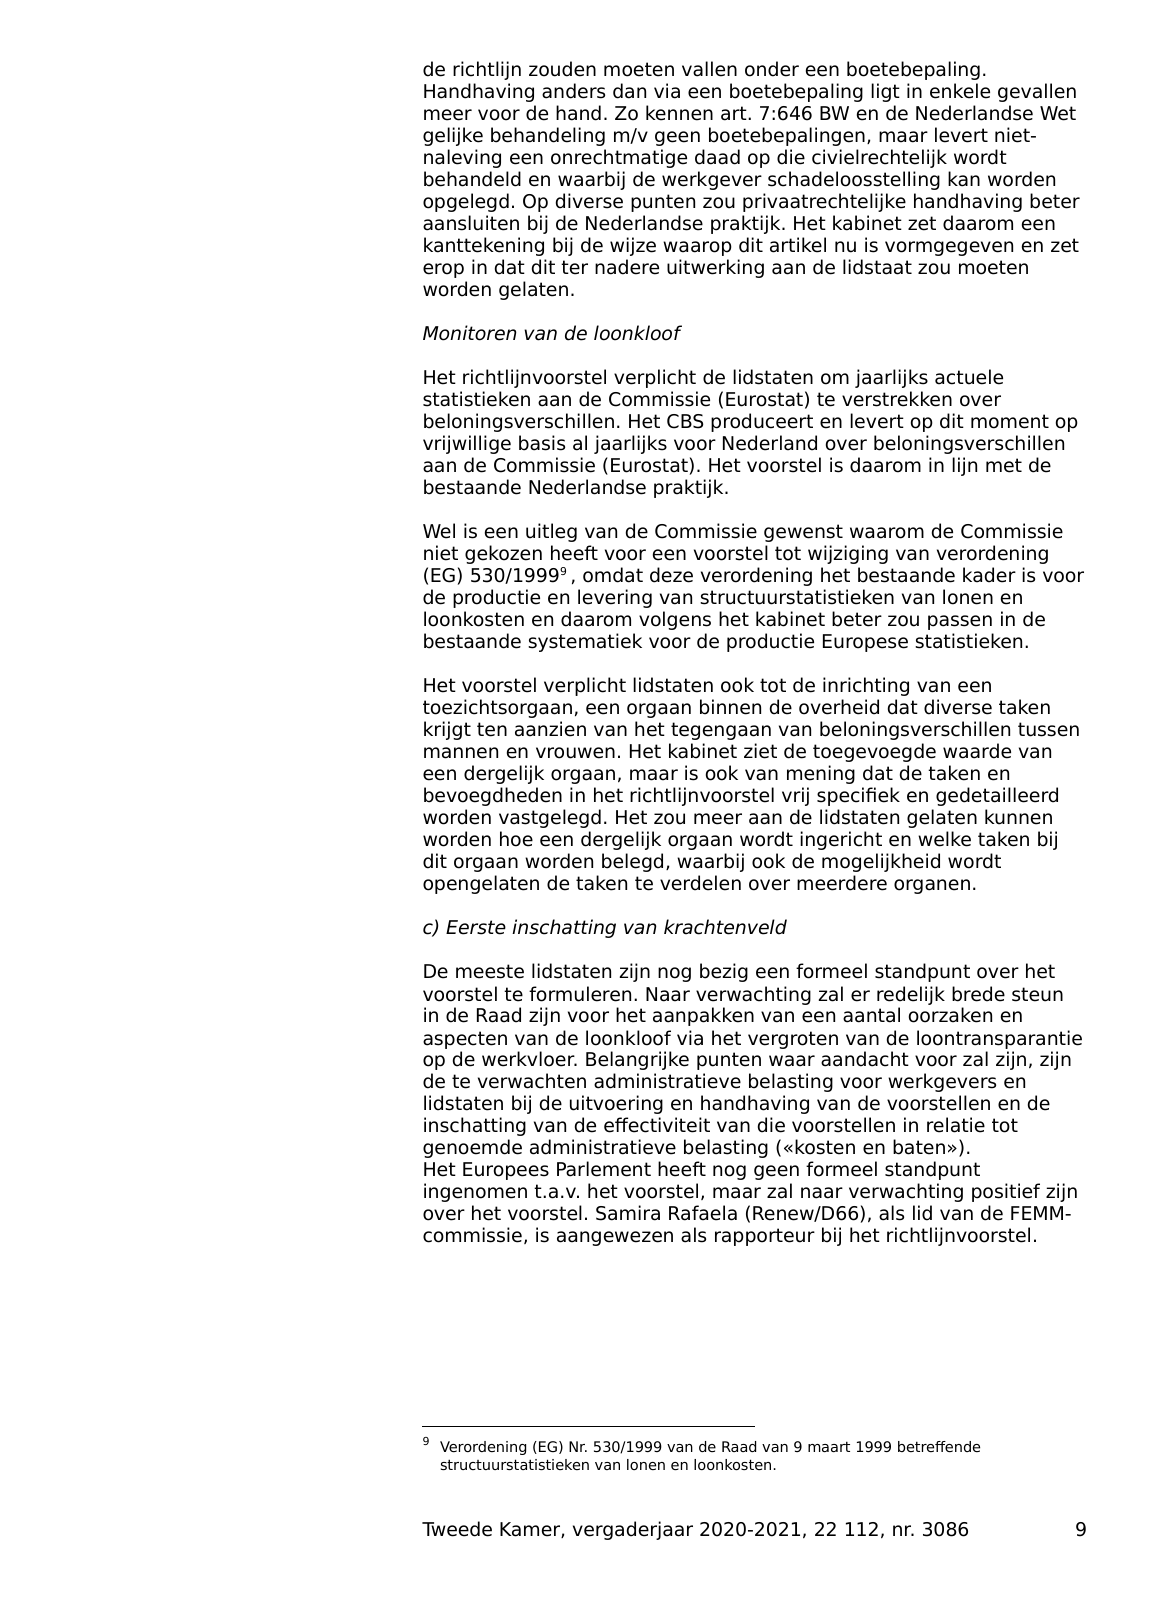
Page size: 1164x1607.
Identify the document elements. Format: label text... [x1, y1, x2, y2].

text Het Europees Parlement heeft nog geen formeel standpunt ingenomen t.a.v. het voorstel, maar zal naar verwachting positief zijn over het voorstel. Samira Rafaela (Renew/D66), als lid van de FEMM-commissie, is aangewezen als rapporteur bij het richtlijnvoorstel. [422, 1159, 1087, 1247]
subtitle Monitoren van de loonkloof [422, 323, 1087, 345]
subtitle c) Eerste inschatting van krachtenveld [422, 917, 1087, 939]
text Het voorstel verplicht lidstaten ook tot de inrichting van een toezichtsorgaan, een orgaan binnen de overheid dat diverse taken krijgt ten aanzien van het tegengaan van beloningsverschillen tussen mannen en vrouwen. Het kabinet ziet de toegevoegde waarde van een dergelijk orgaan, maar is ook van mening dat de taken en bevoegdheden in het richtlijnvoorstel vrij specifiek en gedetailleerd worden vastgelegd. Het zou meer aan de lidstaten gelaten kunnen worden hoe een dergelijk orgaan wordt ingericht en welke taken bij dit orgaan worden belegd, waarbij ook de mogelijkheid wordt opengelaten de taken te verdelen over meerdere organen. [422, 675, 1087, 895]
text de richtlijn zouden moeten vallen onder een boetebepaling. Handhaving anders dan via een boetebepaling ligt in enkele gevallen meer voor de hand. Zo kennen art. 7:646 BW en de Nederlandse Wet gelijke behandeling m/v geen boetebepalingen, maar levert niet-naleving een onrechtmatige daad op die civielrechtelijk wordt behandeld en waarbij de werkgever schadeloosstelling kan worden opgelegd. Op diverse punten zou privaatrechtelijke handhaving beter aansluiten bij de Nederlandse praktijk. Het kabinet zet daarom een kanttekening bij de wijze waarop dit artikel nu is vormgegeven en zet erop in dat dit ter nadere uitwerking aan de lidstaat zou moeten worden gelaten. [422, 59, 1087, 301]
text Wel is een uitleg van de Commissie gewenst waarom de Commissie niet gekozen heeft voor een voorstel tot wijziging van verordening (EG) 530/1999, omdat deze verordening het bestaande kader is voor de productie en levering van structuurstatistieken van lonen en loonkosten en daarom volgens het kabinet beter zou passen in de bestaande systematiek voor de productie Europese statistieken. [422, 521, 1087, 653]
text Het richtlijnvoorstel verplicht de lidstaten om jaarlijks actuele statistieken aan de Commissie (Eurostat) te verstrekken over beloningsverschillen. Het CBS produceert en levert op dit moment op vrijwillige basis al jaarlijks voor Nederland over beloningsverschillen aan de Commissie (Eurostat). Het voorstel is daarom in lijn met de bestaande Nederlandse praktijk. [422, 367, 1087, 499]
text De meeste lidstaten zijn nog bezig een formeel standpunt over het voorstel te formuleren. Naar verwachting zal er redelijk brede steun in de Raad zijn voor het aanpakken van een aantal oorzaken en aspecten van de loonkloof via het vergroten van de loontransparantie op de werkvloer. Belangrijke punten waar aandacht voor zal zijn, zijn de te verwachten administratieve belasting voor werkgevers en lidstaten bij de uitvoering en handhaving van de voorstellen en de inschatting van de effectiviteit van die voorstellen in relatie tot genoemde administratieve belasting («kosten en baten»). [422, 961, 1087, 1159]
text Verordening (EG) Nr. 530/1999 van de Raad van 9 maart 1999 betreffende structuurstatistieken van lonen en loonkosten. [422, 1435, 1087, 1474]
